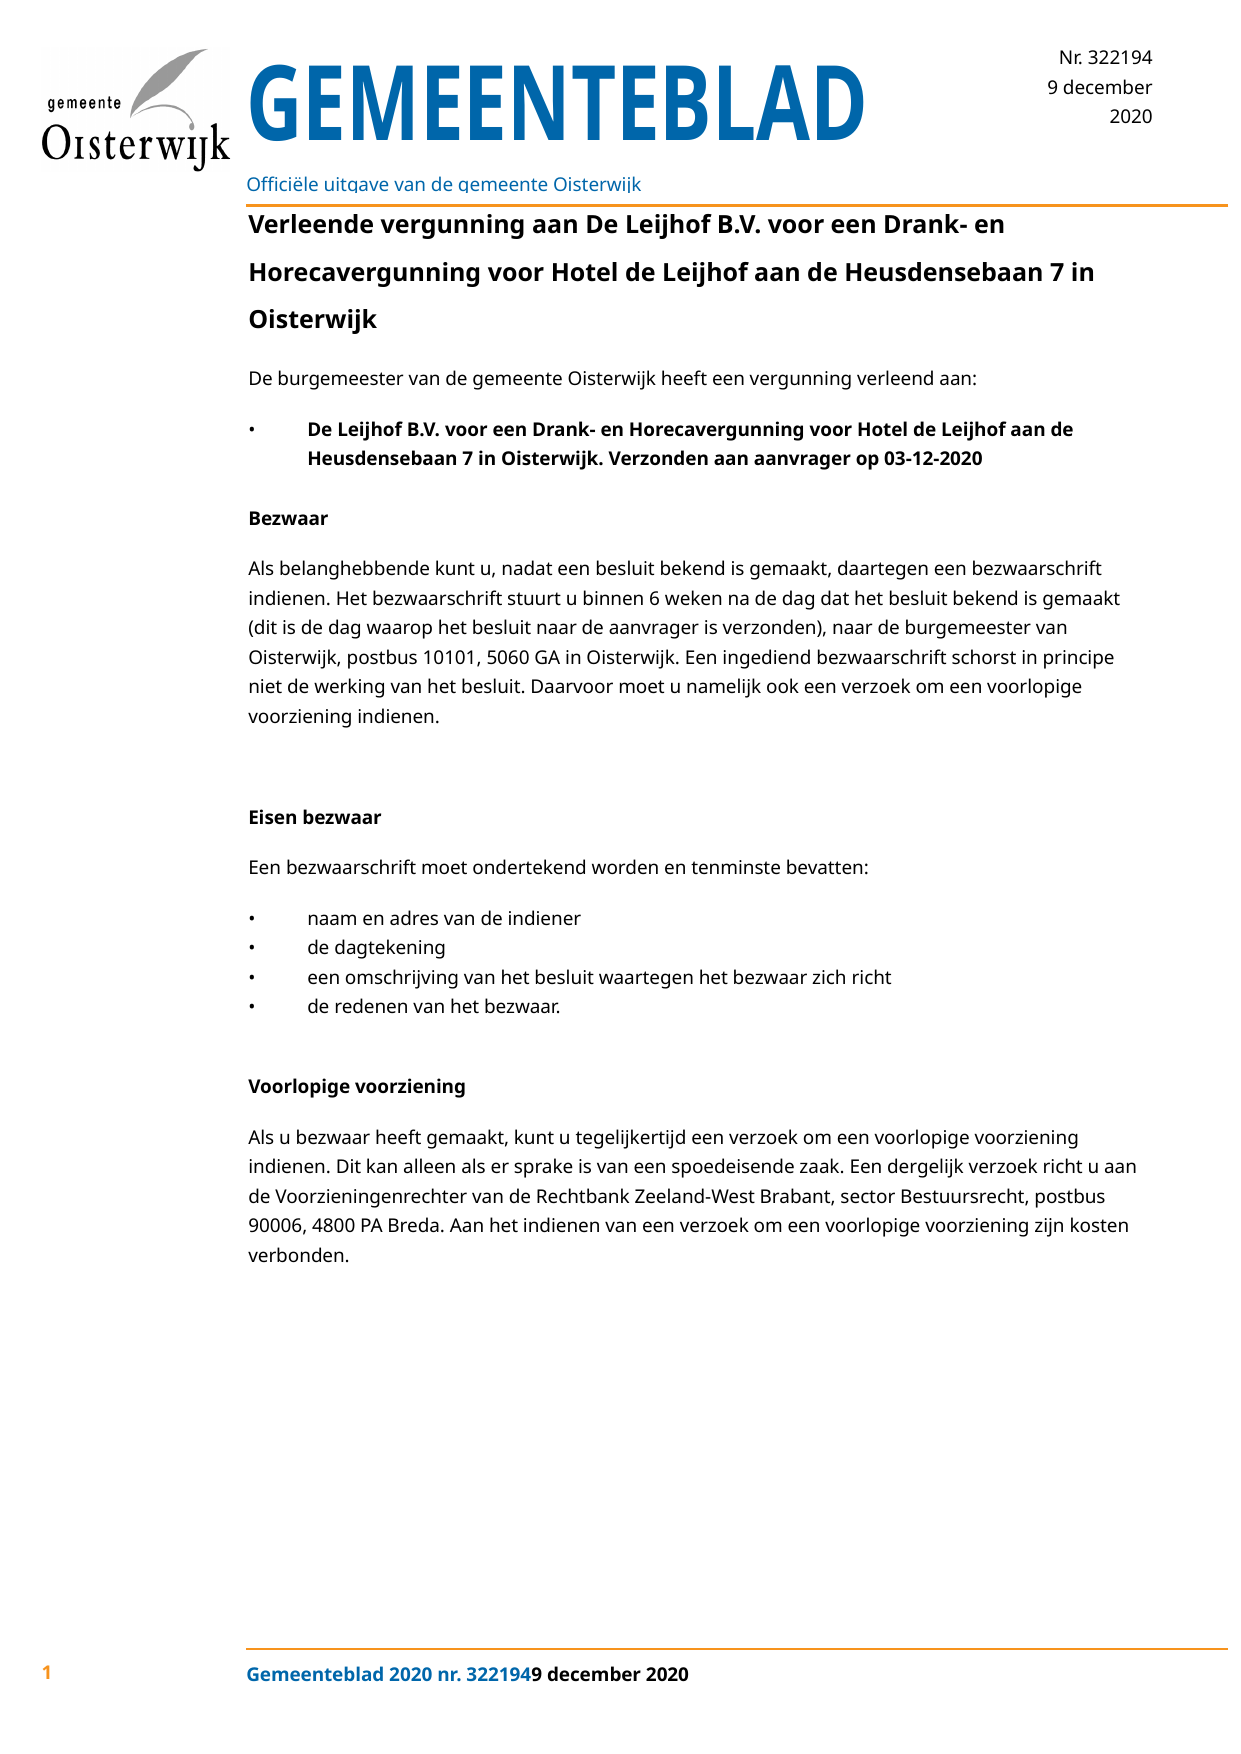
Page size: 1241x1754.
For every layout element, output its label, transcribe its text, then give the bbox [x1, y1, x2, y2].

list de dagtekening [248, 934, 1152, 960]
list de redenen van het bezwaar. [248, 993, 1152, 1019]
text De burgemeester van de gemeente Oisterwijk heeft een vergunning verleend aan: [248, 366, 1152, 391]
list De Leijhof B.V. voor een Drank- en Horecavergunning voor Hotel de Leijhof aan de Heusdensebaan 7 in Oisterwijk. Verzonden aan aanvrager op 03-12-2020 [248, 416, 1152, 471]
text Als belanghebbende kunt u, nadat een besluit bekend is gemaakt, daartegen een bezwaarschrift indienen. Het bezwaarschrift stuurt u binnen 6 weken na de dag dat het besluit bekend is gemaakt (dit is de dag waarop het besluit naar de aanvrager is verzonden), naar de burgemeester van Oisterwijk, postbus 10101, 5060 GA in Oisterwijk. Een ingediend bezwaarschrift schorst in principe niet de werking van het besluit. Daarvoor moet u namelijk ook een verzoek om een voorlopige voorziening indienen. [248, 555, 1152, 729]
list naam en adres van de indiener [248, 905, 1152, 930]
text Verleende vergunning aan De Leijhof B.V. voor een Drank- en Horecavergunning voor Hotel de Leijhof aan de Heusdensebaan 7 in Oisterwijk [248, 207, 1152, 336]
text Eisen bezwaar [248, 804, 1152, 829]
text Als u bezwaar heeft gemaakt, kunt u tegelijkertijd een verzoek om een voorlopige voorziening indienen. Dit kan alleen als er sprake is van een spoedeisende zaak. Een dergelijk verzoek richt u aan de Voorzieningenrechter van de Rechtbank Zeeland-West Brabant, sector Bestuursrecht, postbus 90006, 4800 PA Breda. Aan het indienen van een verzoek om een voorlopige voorziening zijn kosten verbonden. [248, 1124, 1152, 1268]
list een omschrijving van het besluit waartegen het bezwaar zich richt [248, 964, 1152, 989]
picture [41, 47, 231, 172]
text Een bezwaarschrift moet ondertekend worden en tenminste bevatten: [248, 854, 1152, 880]
text Voorlopige voorziening [248, 1073, 1152, 1099]
text Bezwaar [248, 505, 1152, 530]
